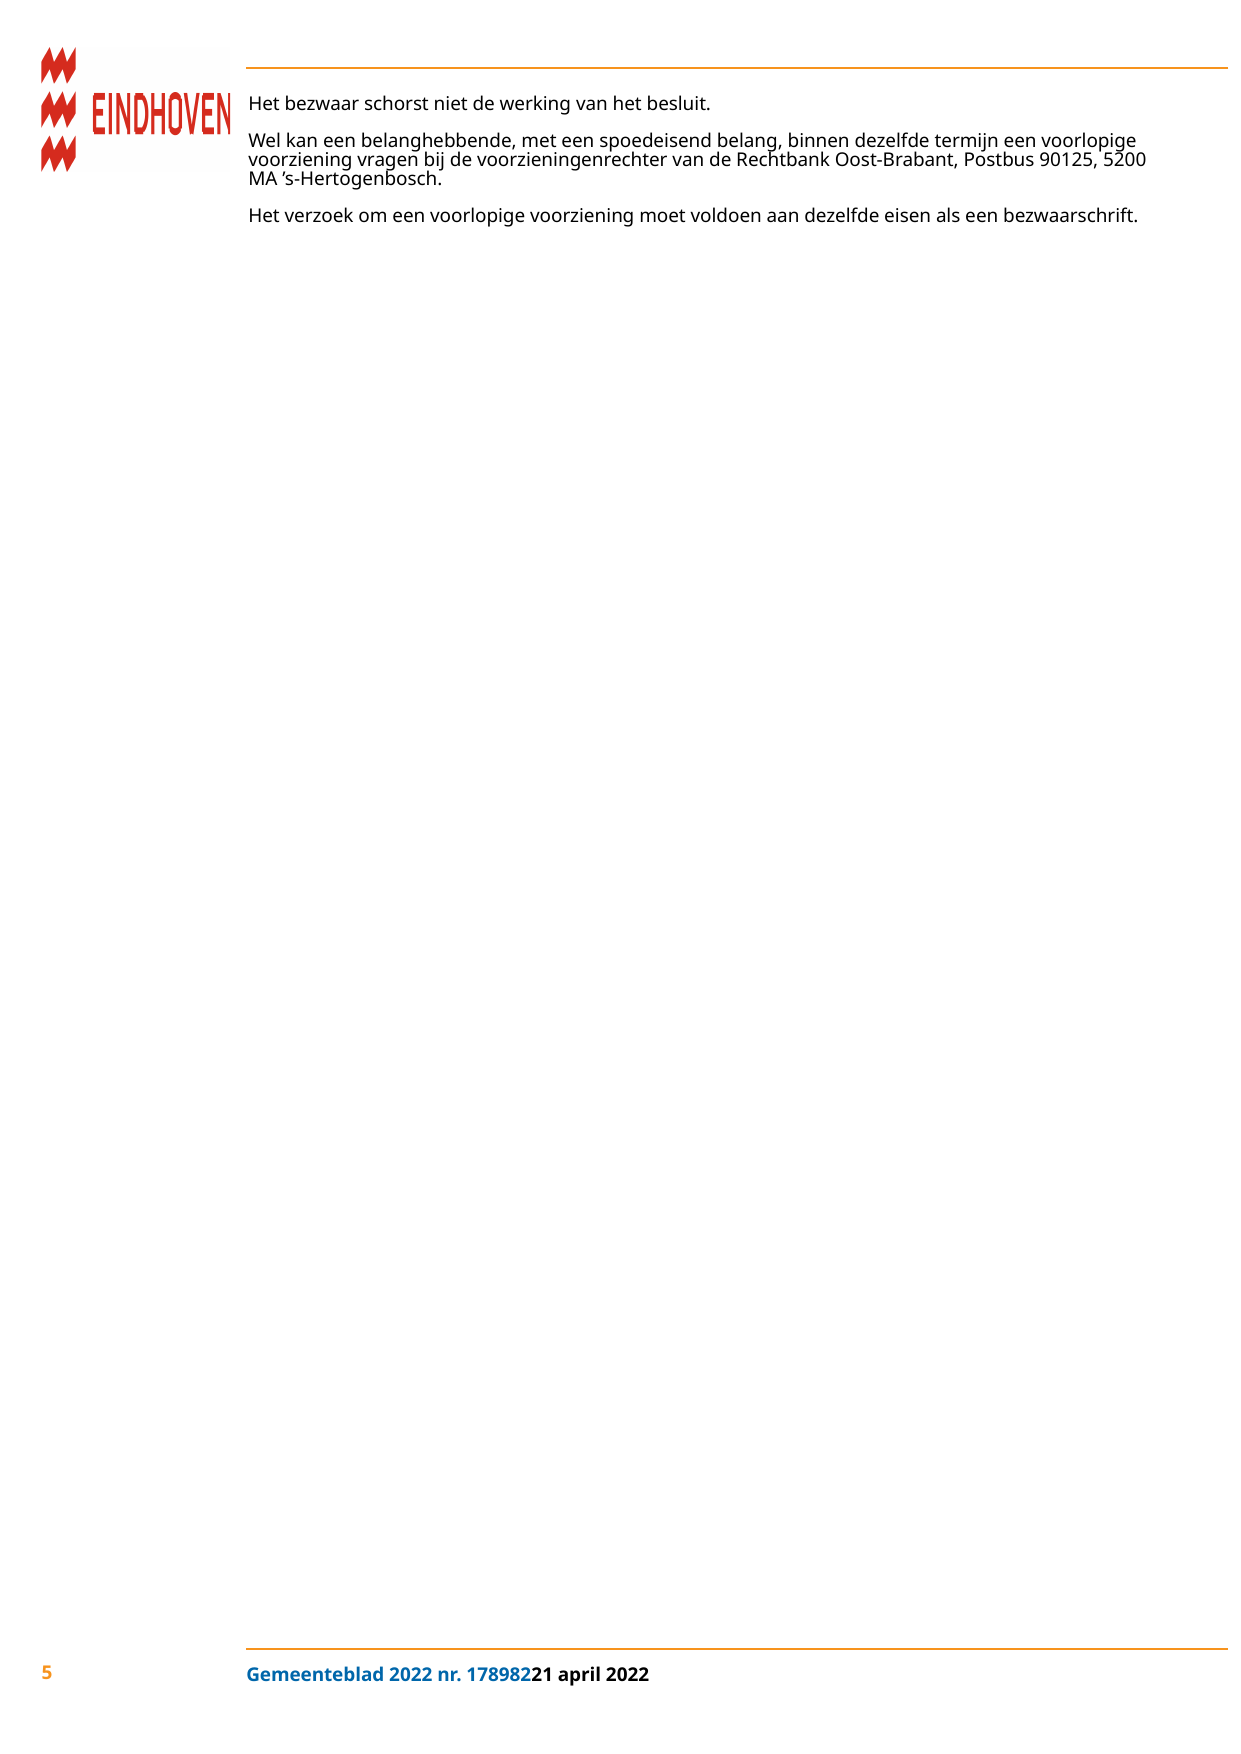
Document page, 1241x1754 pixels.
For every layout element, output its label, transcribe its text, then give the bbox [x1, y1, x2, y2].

picture [41, 47, 231, 172]
text Het verzoek om een voorlopige voorziening moet voldoen aan dezelfde eisen als een bezwaarschrift. [248, 207, 1152, 227]
text Wel kan een belanghebbende, met een spoedeisend belang, binnen dezelfde termijn een voorlopige voorziening vragen bij de voorzieningenrechter van de Rechtbank Oost-Brabant, Postbus 90125, 5200 MA ’s-Hertogenbosch. [248, 132, 1152, 189]
text Het bezwaar schorst niet de werking van het besluit. [248, 95, 1152, 114]
